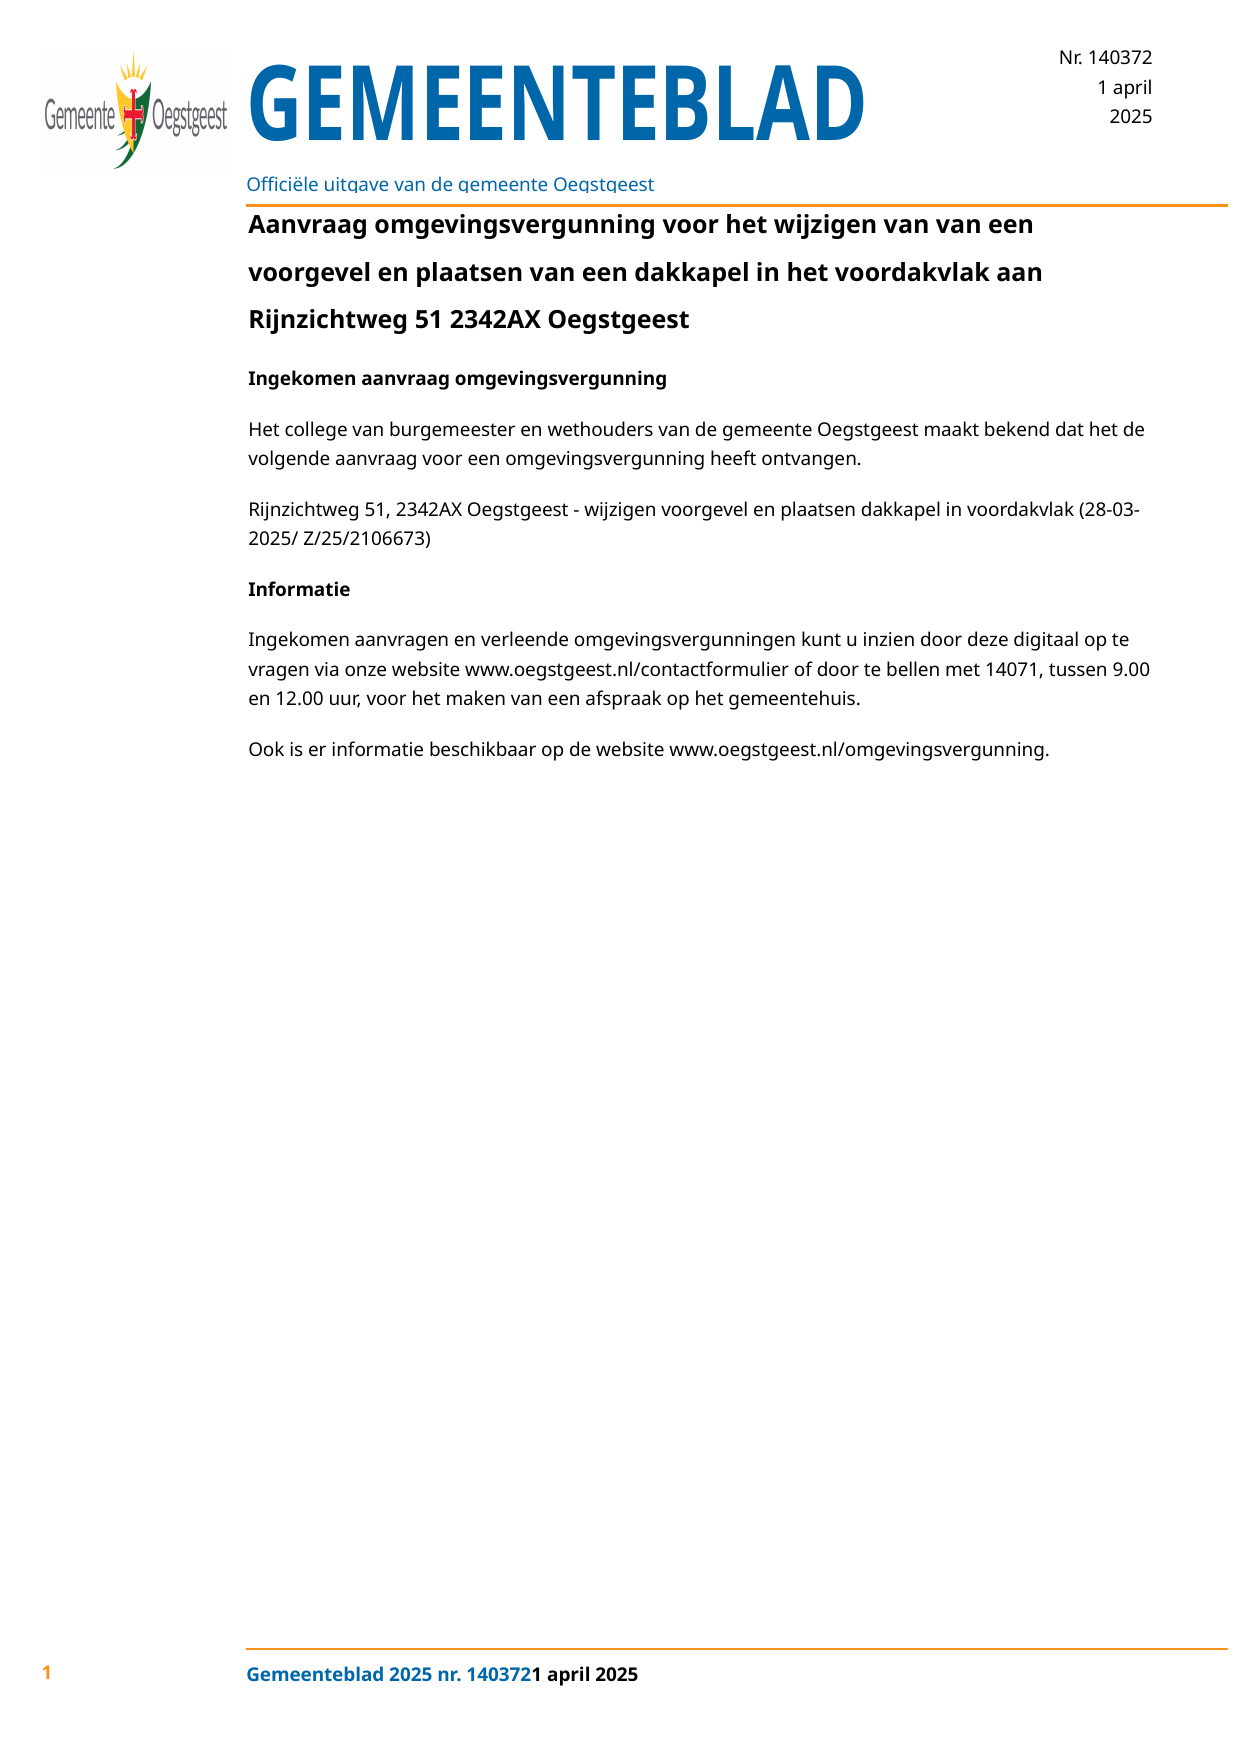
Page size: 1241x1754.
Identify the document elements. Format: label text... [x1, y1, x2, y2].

text Ingekomen aanvraag omgevingsvergunning [248, 366, 1152, 391]
text Ook is er informatie beschikbaar op de website www.oegstgeest.nl/omgevingsvergunning. [248, 736, 1152, 762]
text Informatie [248, 576, 1152, 602]
text Ingekomen aanvragen en verleende omgevingsvergunningen kunt u inzien door deze digitaal op te vragen via onze website www.oegstgeest.nl/contactformulier of door te bellen met 14071, tussen 9.00 en 12.00 uur, voor het maken van een afspraak op het gemeentehuis. [248, 626, 1152, 711]
picture [41, 47, 231, 172]
text Aanvraag omgevingsvergunning voor het wijzigen van van een voorgevel en plaatsen van een dakkapel in het voordakvlak aan Rijnzichtweg 51 2342AX Oegstgeest [248, 207, 1152, 336]
text Het college van burgemeester en wethouders van de gemeente Oegstgeest maakt bekend dat het de volgende aanvraag voor een omgevingsvergunning heeft ontvangen. [248, 416, 1152, 471]
text Rijnzichtweg 51, 2342AX Oegstgeest - wijzigen voorgevel en plaatsen dakkapel in voordakvlak (28-03-2025/ Z/25/2106673) [248, 496, 1152, 551]
